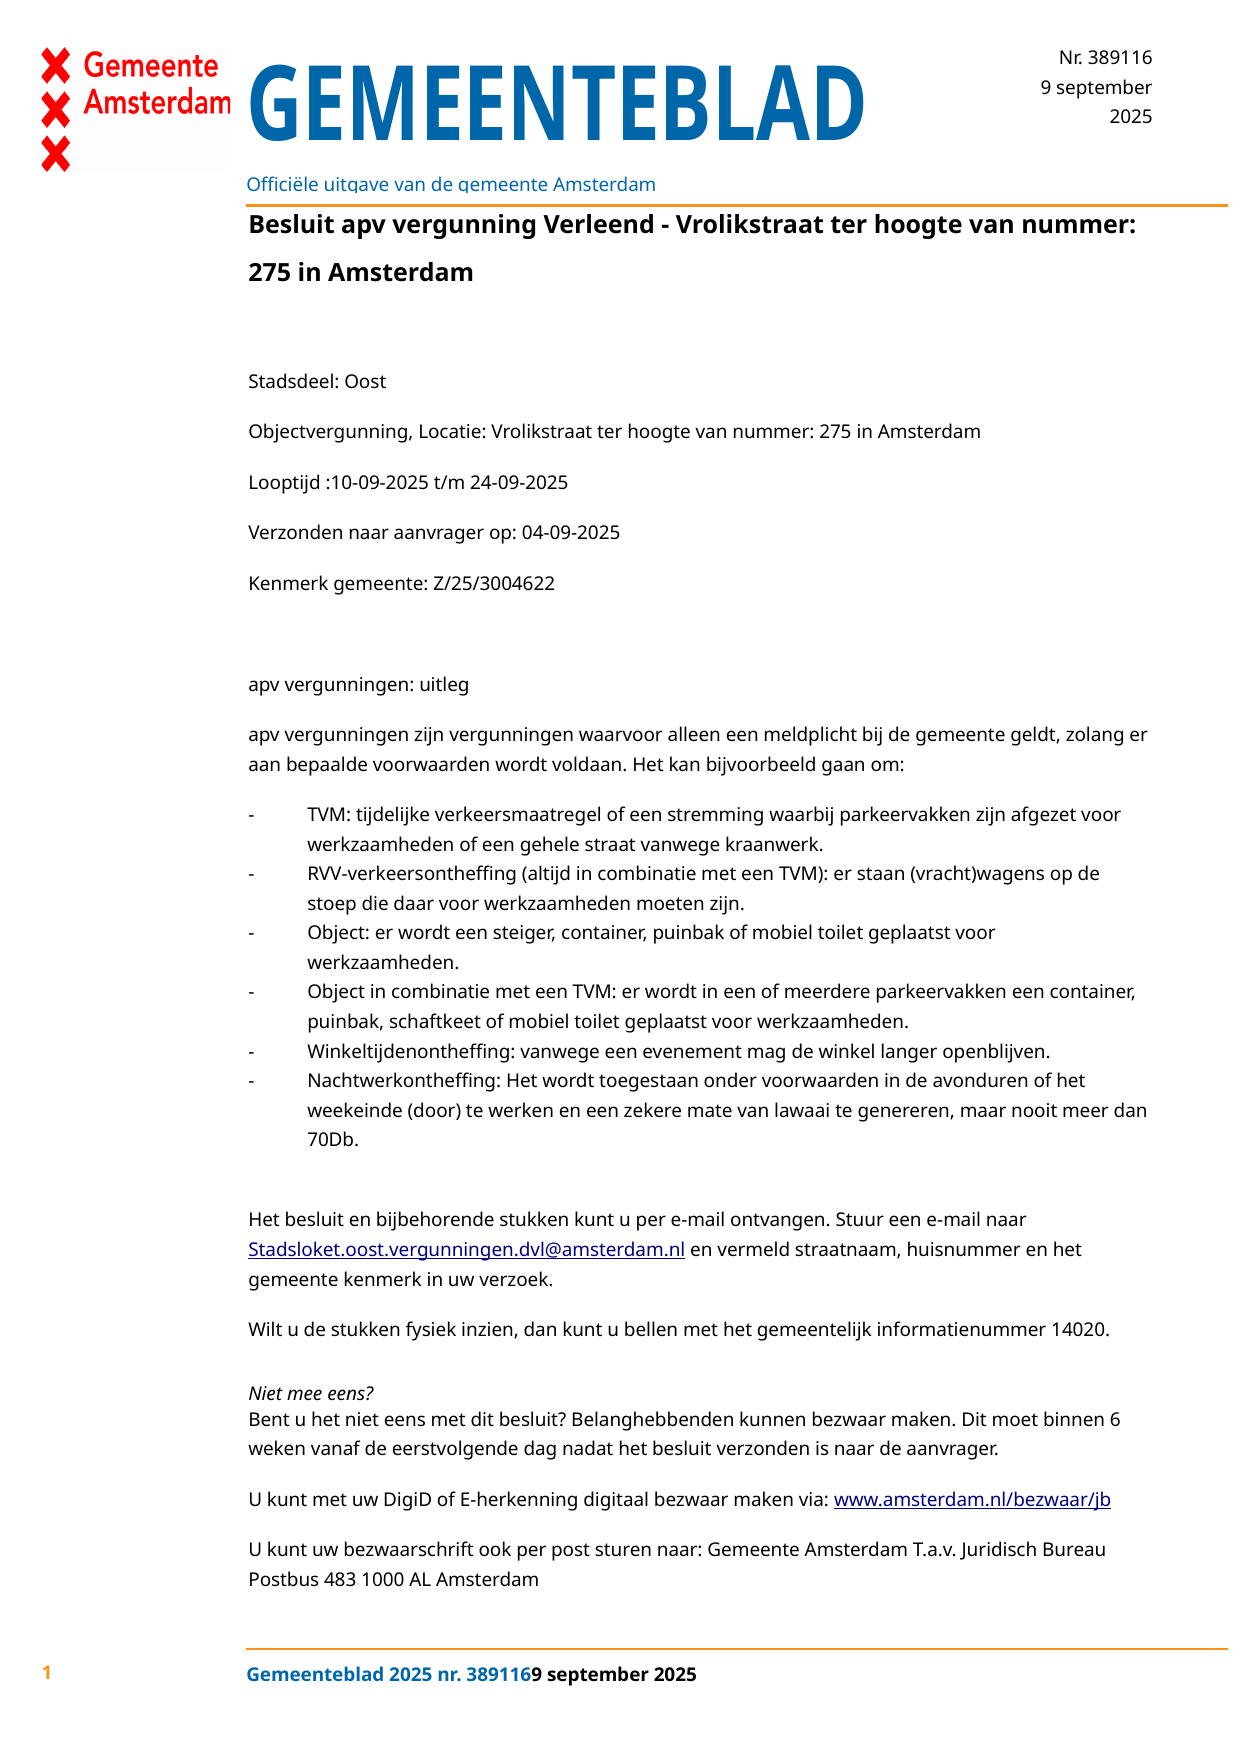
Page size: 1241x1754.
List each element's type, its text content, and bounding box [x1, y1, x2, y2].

list TVM: tijdelijke verkeersmaatregel of een stremming waarbij parkeervakken zijn afgezet voor werkzaamheden of een gehele straat vanwege kraanwerk. [248, 801, 1152, 857]
text Objectvergunning, Locatie: Vrolikstraat ter hoogte van nummer: 275 in Amsterdam [248, 419, 1152, 444]
text Bent u het niet eens met dit besluit? Belanghebbenden kunnen bezwaar maken. Dit moet binnen 6 weken vanaf de eerstvolgende dag nadat het besluit verzonden is naar de aanvrager. [248, 1406, 1152, 1461]
text Looptijd :10-09-2025 t/m 24-09-2025 [248, 469, 1152, 495]
list Nachtwerkontheffing: Het wordt toegestaan onder voorwaarden in de avonduren of het weekeinde (door) te werken en een zekere mate van lawaai te genereren, maar nooit meer dan 70Db. [248, 1067, 1152, 1152]
text Besluit apv vergunning Verleend - Vrolikstraat ter hoogte van nummer: 275 in Amsterdam [248, 207, 1152, 288]
text Het besluit en bijbehorende stukken kunt u per e-mail ontvangen. Stuur een e-mail naar Stadsloket.oost.vergunningen.dvl@amsterdam.nl en vermeld straatnaam, huisnummer en het gemeente kenmerk in uw verzoek. [248, 1207, 1152, 1292]
text Verzonden naar aanvrager op: 04-09-2025 [248, 519, 1152, 545]
text Wilt u de stukken fysiek inzien, dan kunt u bellen met het gemeentelijk informatienummer 14020. [248, 1316, 1152, 1342]
list Object: er wordt een steiger, container, puinbak of mobiel toilet geplaatst voor werkzaamheden. [248, 919, 1152, 975]
text Niet mee eens? [248, 1380, 1152, 1406]
picture [41, 47, 231, 172]
list Object in combinatie met een TVM: er wordt in een of meerdere parkeervakken een container, puinbak, schaftkeet of mobiel toilet geplaatst voor werkzaamheden. [248, 979, 1152, 1034]
list RVV-verkeersontheffing (altijd in combinatie met een TVM): er staan (vracht)wagens op de stoep die daar voor werkzaamheden moeten zijn. [248, 860, 1152, 916]
text U kunt uw bezwaarschrift ook per post sturen naar: Gemeente Amsterdam T.a.v. Juridisch Bureau Postbus 483 1000 AL Amsterdam [248, 1536, 1152, 1592]
text Kenmerk gemeente: Z/25/3004622 [248, 570, 1152, 596]
text Stadsdeel: Oost [248, 368, 1152, 394]
text U kunt met uw DigiD of E-herkenning digitaal bezwaar maken via: www.amsterdam.nl/bezwaar/jb [248, 1486, 1152, 1512]
list Winkeltijdenontheffing: vanwege een evenement mag de winkel langer openblijven. [248, 1038, 1152, 1064]
text apv vergunningen: uitleg [248, 671, 1152, 697]
text apv vergunningen zijn vergunningen waarvoor alleen een meldplicht bij de gemeente geldt, zolang er aan bepaalde voorwaarden wordt voldaan. Het kan bijvoorbeeld gaan om: [248, 721, 1152, 777]
